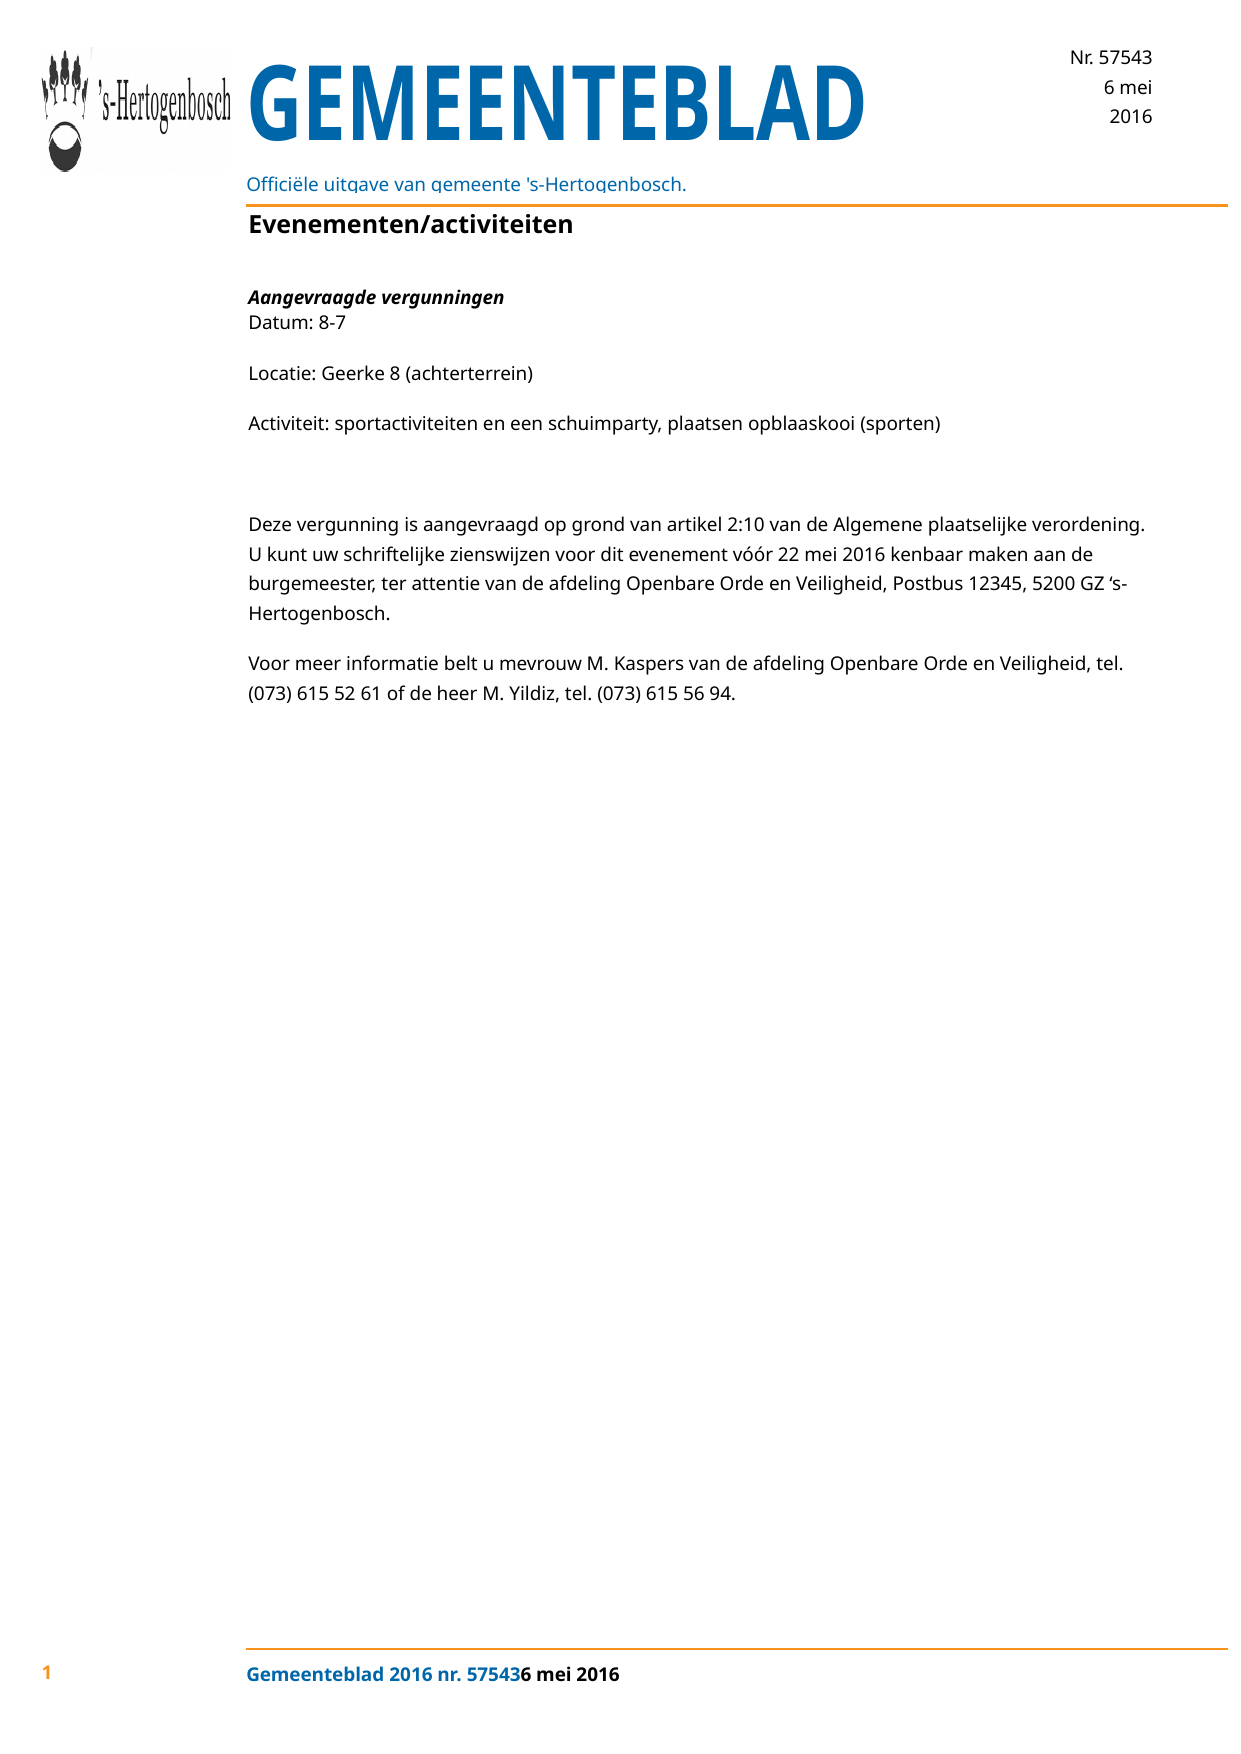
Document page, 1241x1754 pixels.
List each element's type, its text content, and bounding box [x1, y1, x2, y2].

picture [41, 47, 231, 172]
text Aangevraagde vergunningen [248, 284, 1152, 309]
text Deze vergunning is aangevraagd op grond van artikel 2:10 van de Algemene plaatselijke verordening. U kunt uw schriftelijke zienswijzen voor dit evenement vóór 22 mei 2016 kenbaar maken aan de burgemeester, ter attentie van de afdeling Openbare Orde en Veiligheid, Postbus 12345, 5200 GZ ‘s-Hertogenbosch. [248, 511, 1152, 626]
text Evenementen/activiteiten [248, 207, 1152, 241]
text Activiteit: sportactiviteiten en een schuimparty, plaatsen opblaaskooi (sporten) [248, 410, 1152, 436]
text Voor meer informatie belt u mevrouw M. Kaspers van de afdeling Openbare Orde en Veiligheid, tel. (073) 615 52 61 of de heer M. Yildiz, tel. (073) 615 56 94. [248, 650, 1152, 706]
text Datum: 8-7 [248, 309, 1152, 335]
text Locatie: Geerke 8 (achterterrein) [248, 360, 1152, 386]
